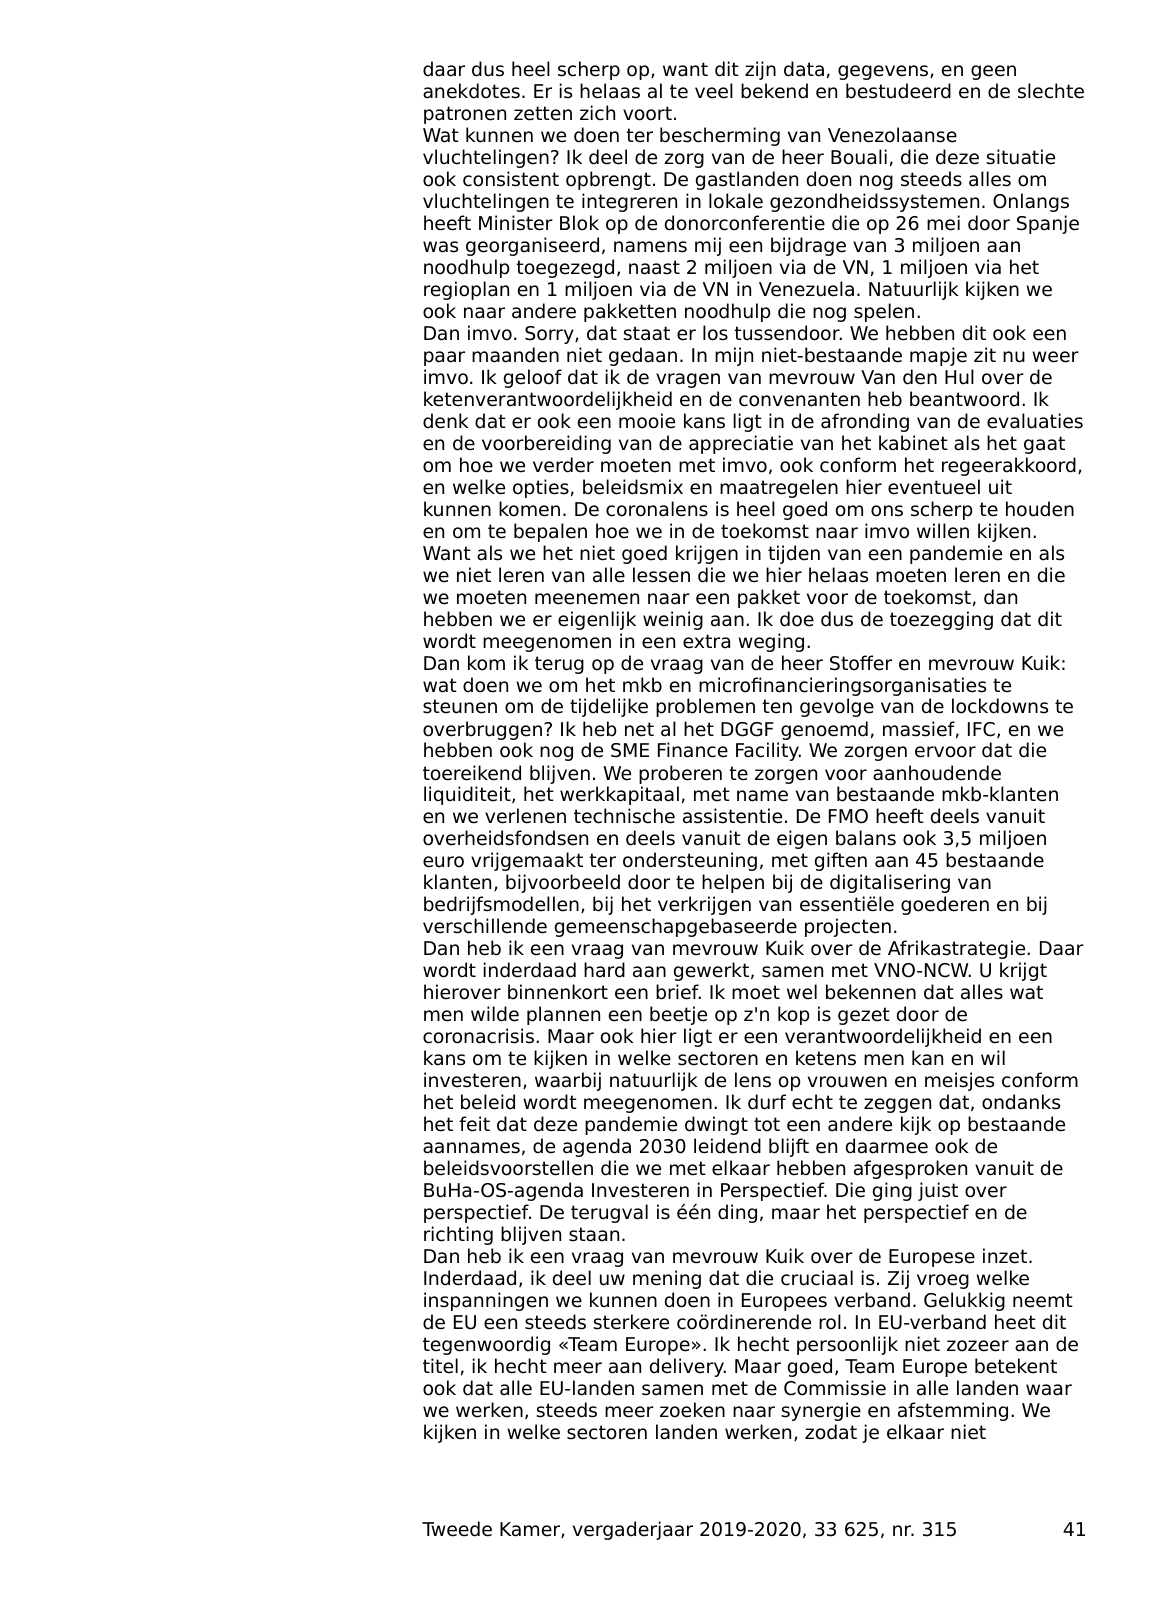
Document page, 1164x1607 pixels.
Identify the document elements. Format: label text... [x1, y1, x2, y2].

text Dan imvo. Sorry, dat staat er los tussendoor. We hebben dit ook een paar maanden niet gedaan. In mijn niet-bestaande mapje zit nu weer imvo. Ik geloof dat ik de vragen van mevrouw Van den Hul over de ketenverantwoordelijkheid en de convenanten heb beantwoord. Ik denk dat er ook een mooie kans ligt in de afronding van de evaluaties en de voorbereiding van de appreciatie van het kabinet als het gaat om hoe we verder moeten met imvo, ook conform het regeerakkoord, en welke opties, beleidsmix en maatregelen hier eventueel uit kunnen komen. De coronalens is heel goed om ons scherp te houden en om te bepalen hoe we in de toekomst naar imvo willen kijken. Want als we het niet goed krijgen in tijden van een pandemie en als we niet leren van alle lessen die we hier helaas moeten leren en die we moeten meenemen naar een pakket voor de toekomst, dan hebben we er eigenlijk weinig aan. Ik doe dus de toezegging dat dit wordt meegenomen in een extra weging. [422, 323, 1087, 652]
text daar dus heel scherp op, want dit zijn data, gegevens, en geen anekdotes. Er is helaas al te veel bekend en bestudeerd en de slechte patronen zetten zich voort. [422, 59, 1087, 125]
text Dan kom ik terug op de vraag van de heer Stoffer en mevrouw Kuik: wat doen we om het mkb en microfinancieringsorganisaties te steunen om de tijdelijke problemen ten gevolge van de lockdowns te overbruggen? Ik heb net al het DGGF genoemd, massief, IFC, en we hebben ook nog de SME Finance Facility. We zorgen ervoor dat die toereikend blijven. We proberen te zorgen voor aanhoudende liquiditeit, het werkkapitaal, met name van bestaande mkb-klanten en we verlenen technische assistentie. De FMO heeft deels vanuit overheidsfondsen en deels vanuit de eigen balans ook 3,5 miljoen euro vrijgemaakt ter ondersteuning, met giften aan 45 bestaande klanten, bijvoorbeeld door te helpen bij de digitalisering van bedrijfsmodellen, bij het verkrijgen van essentiële goederen en bij verschillende gemeenschapgebaseerde projecten. [422, 652, 1087, 938]
text Dan heb ik een vraag van mevrouw Kuik over de Europese inzet. Inderdaad, ik deel uw mening dat die cruciaal is. Zij vroeg welke inspanningen we kunnen doen in Europees verband. Gelukkig neemt de EU een steeds sterkere coördinerende rol. In EU-verband heet dit tegenwoordig «Team Europe». Ik hecht persoonlijk niet zozeer aan de titel, ik hecht meer aan delivery. Maar goed, Team Europe betekent ook dat alle EU-landen samen met de Commissie in alle landen waar we werken, steeds meer zoeken naar synergie en afstemming. We kijken in welke sectoren landen werken, zodat je elkaar niet [422, 1246, 1087, 1444]
text Dan heb ik een vraag van mevrouw Kuik over de Afrikastrategie. Daar wordt inderdaad hard aan gewerkt, samen met VNO-NCW. U krijgt hierover binnenkort een brief. Ik moet wel bekennen dat alles wat men wilde plannen een beetje op z'n kop is gezet door de coronacrisis. Maar ook hier ligt er een verantwoordelijkheid en een kans om te kijken in welke sectoren en ketens men kan en wil investeren, waarbij natuurlijk de lens op vrouwen en meisjes conform het beleid wordt meegenomen. Ik durf echt te zeggen dat, ondanks het feit dat deze pandemie dwingt tot een andere kijk op bestaande aannames, de agenda 2030 leidend blijft en daarmee ook de beleidsvoorstellen die we met elkaar hebben afgesproken vanuit de BuHa-OS-agenda Investeren in Perspectief. Die ging juist over perspectief. De terugval is één ding, maar het perspectief en de richting blijven staan. [422, 938, 1087, 1246]
text Wat kunnen we doen ter bescherming van Venezolaanse vluchtelingen? Ik deel de zorg van de heer Bouali, die deze situatie ook consistent opbrengt. De gastlanden doen nog steeds alles om vluchtelingen te integreren in lokale gezondheidssystemen. Onlangs heeft Minister Blok op de donorconferentie die op 26 mei door Spanje was georganiseerd, namens mij een bijdrage van 3 miljoen aan noodhulp toegezegd, naast 2 miljoen via de VN, 1 miljoen via het regioplan en 1 miljoen via de VN in Venezuela. Natuurlijk kijken we ook naar andere pakketten noodhulp die nog spelen. [422, 125, 1087, 323]
